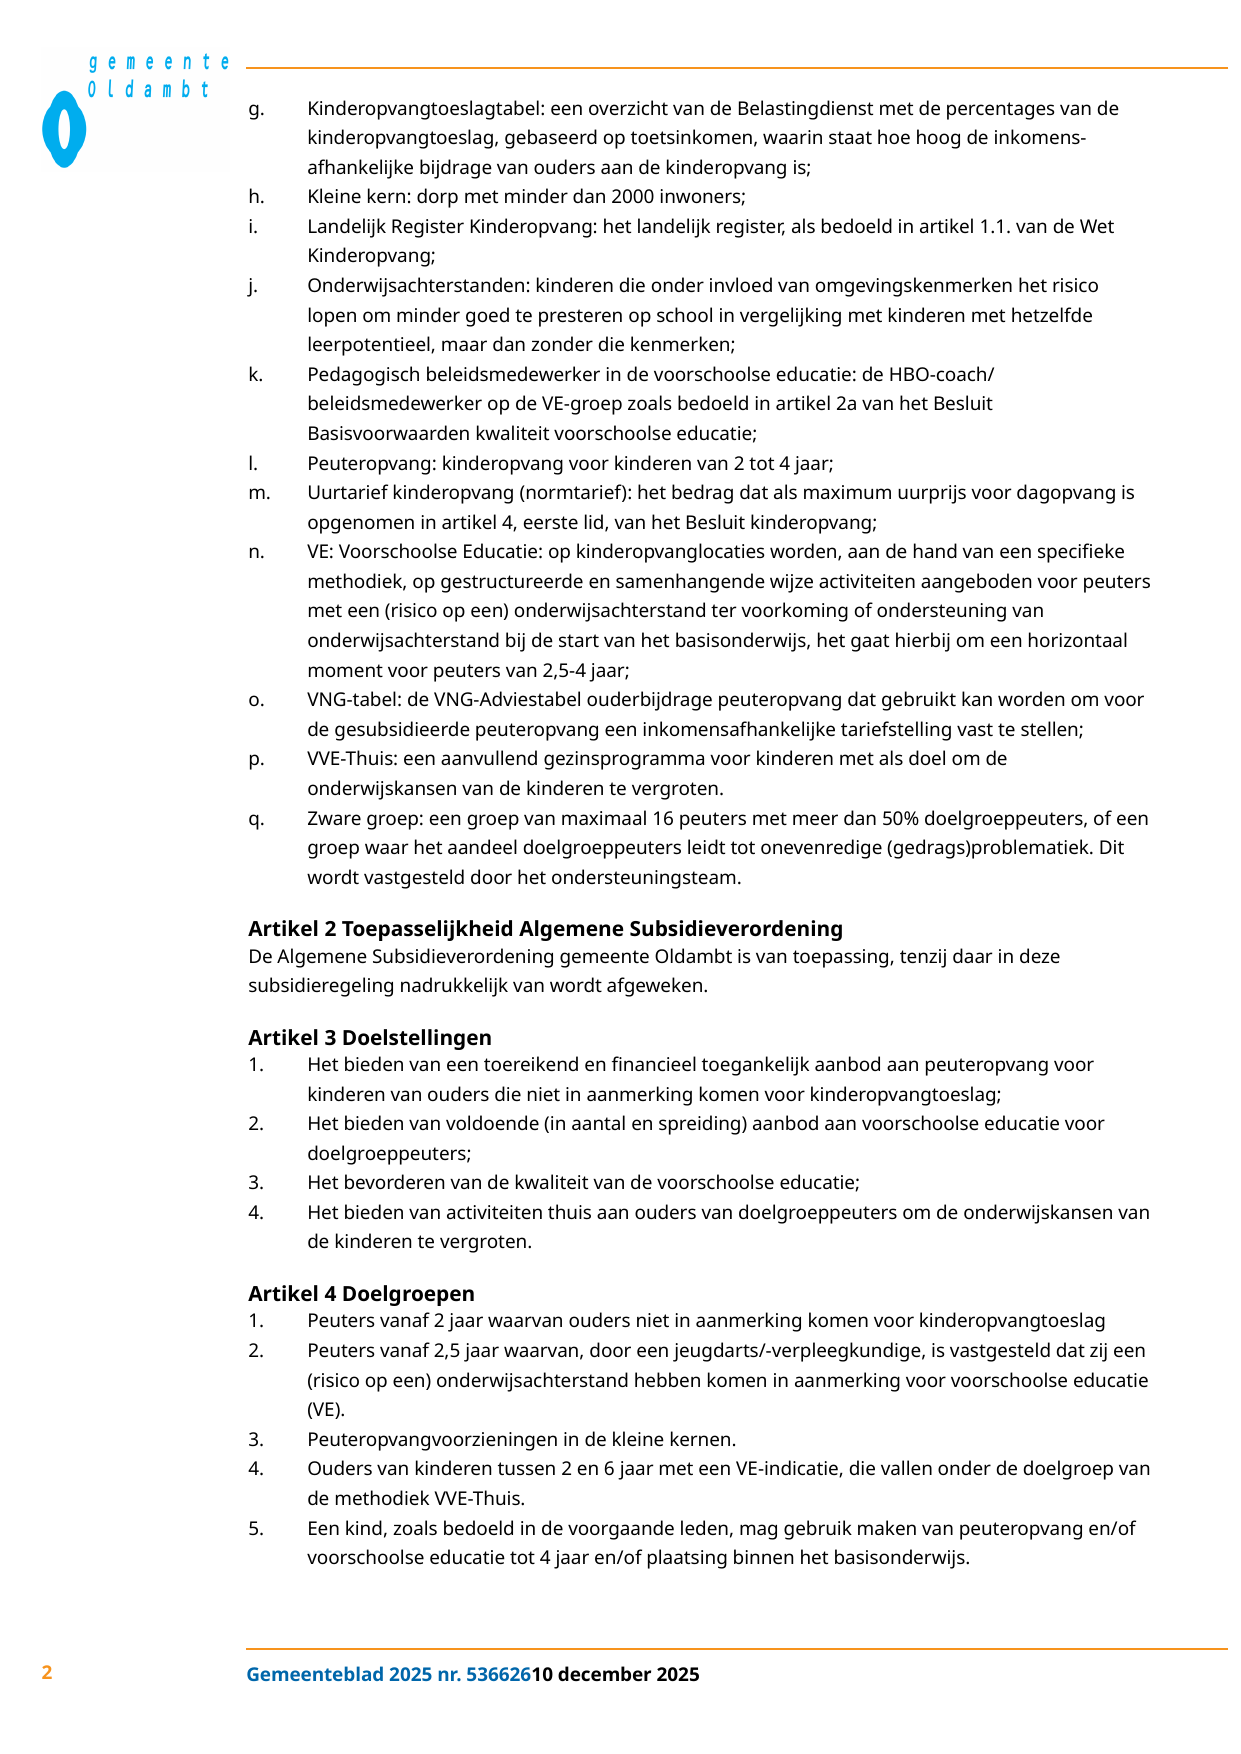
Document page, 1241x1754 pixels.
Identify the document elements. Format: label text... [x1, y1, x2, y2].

list Een kind, zoals bedoeld in de voorgaande leden, mag gebruik maken van peuteropvang en/of voorschoolse educatie tot 4 jaar en/of plaatsing binnen het basisonderwijs. [248, 1515, 1152, 1570]
list Peuteropvang: kinderopvang voor kinderen van 2 tot 4 jaar; [248, 450, 1152, 476]
list Het bieden van voldoende (in aantal en spreiding) aanbod aan voorschoolse educatie voor doelgroeppeuters; [248, 1110, 1152, 1166]
list VE: Voorschoolse Educatie: op kinderopvanglocaties worden, aan de hand van een specifieke methodiek, op gestructureerde en samenhangende wijze activiteiten aangeboden voor peuters met een (risico op een) onderwijsachterstand ter voorkoming of ondersteuning van onderwijsachterstand bij de start van het basisonderwijs, het gaat hierbij om een horizontaal moment voor peuters van 2,5-4 jaar; [248, 538, 1152, 683]
list Ouders van kinderen tussen 2 en 6 jaar met een VE-indicatie, die vallen onder de doelgroep van de methodiek VVE-Thuis. [248, 1456, 1152, 1511]
list Landelijk Register Kinderopvang: het landelijk register, als bedoeld in artikel 1.1. van de Wet Kinderopvang; [248, 213, 1152, 268]
list Peuteropvangvoorzieningen in de kleine kernen. [248, 1426, 1152, 1452]
list Peuters vanaf 2 jaar waarvan ouders niet in aanmerking komen voor kinderopvangtoeslag [248, 1308, 1152, 1333]
text Artikel 3 Doelstellingen [248, 1023, 1152, 1051]
list Het bieden van een toereikend en financieel toegankelijk aanbod aan peuteropvang voor kinderen van ouders die niet in aanmerking komen voor kinderopvangtoeslag; [248, 1051, 1152, 1107]
list Het bevorderen van de kwaliteit van de voorschoolse educatie; [248, 1169, 1152, 1195]
list Uurtarief kinderopvang (normtarief): het bedrag dat als maximum uurprijs voor dagopvang is opgenomen in artikel 4, eerste lid, van het Besluit kinderopvang; [248, 479, 1152, 535]
list VVE-Thuis: een aanvullend gezinsprogramma voor kinderen met als doel om de onderwijskansen van de kinderen te vergroten. [248, 746, 1152, 801]
text Artikel 2 Toepasselijkheid Algemene Subsidieverordening [248, 914, 1152, 943]
list Onderwijsachterstanden: kinderen die onder invloed van omgevingskenmerken het risico lopen om minder goed te presteren op school in vergelijking met kinderen met hetzelfde leerpotentieel, maar dan zonder die kenmerken; [248, 272, 1152, 357]
text De Algemene Subsidieverordening gemeente Oldambt is van toepassing, tenzij daar in deze subsidieregeling nadrukkelijk van wordt afgeweken. [248, 943, 1152, 998]
text Artikel 4 Doelgroepen [248, 1279, 1152, 1308]
list Peuters vanaf 2,5 jaar waarvan, door een jeugdarts/-verpleegkundige, is vastgesteld dat zij een (risico op een) onderwijsachterstand hebben komen in aanmerking voor voorschoolse educatie (VE). [248, 1337, 1152, 1422]
list Het bieden van activiteiten thuis aan ouders van doelgroeppeuters om de onderwijskansen van de kinderen te vergroten. [248, 1199, 1152, 1254]
picture [41, 47, 231, 172]
list VNG-tabel: de VNG-Adviestabel ouderbijdrage peuteropvang dat gebruikt kan worden om voor de gesubsidieerde peuteropvang een inkomensafhankelijke tariefstelling vast te stellen; [248, 686, 1152, 742]
list Kinderopvangtoeslagtabel: een overzicht van de Belastingdienst met de percentages van de kinderopvangtoeslag, gebaseerd op toetsinkomen, waarin staat hoe hoog de inkomens-afhankelijke bijdrage van ouders aan de kinderopvang is; [248, 95, 1152, 180]
list Kleine kern: dorp met minder dan 2000 inwoners; [248, 183, 1152, 209]
list Zware groep: een groep van maximaal 16 peuters met meer dan 50% doelgroeppeuters, of een groep waar het aandeel doelgroeppeuters leidt tot onevenredige (gedrags)problematiek. Dit wordt vastgesteld door het ondersteuningsteam. [248, 805, 1152, 890]
list Pedagogisch beleidsmedewerker in de voorschoolse educatie: de HBO-coach/ beleidsmedewerker op de VE-groep zoals bedoeld in artikel 2a van het Besluit Basisvoorwaarden kwaliteit voorschoolse educatie; [248, 361, 1152, 446]
